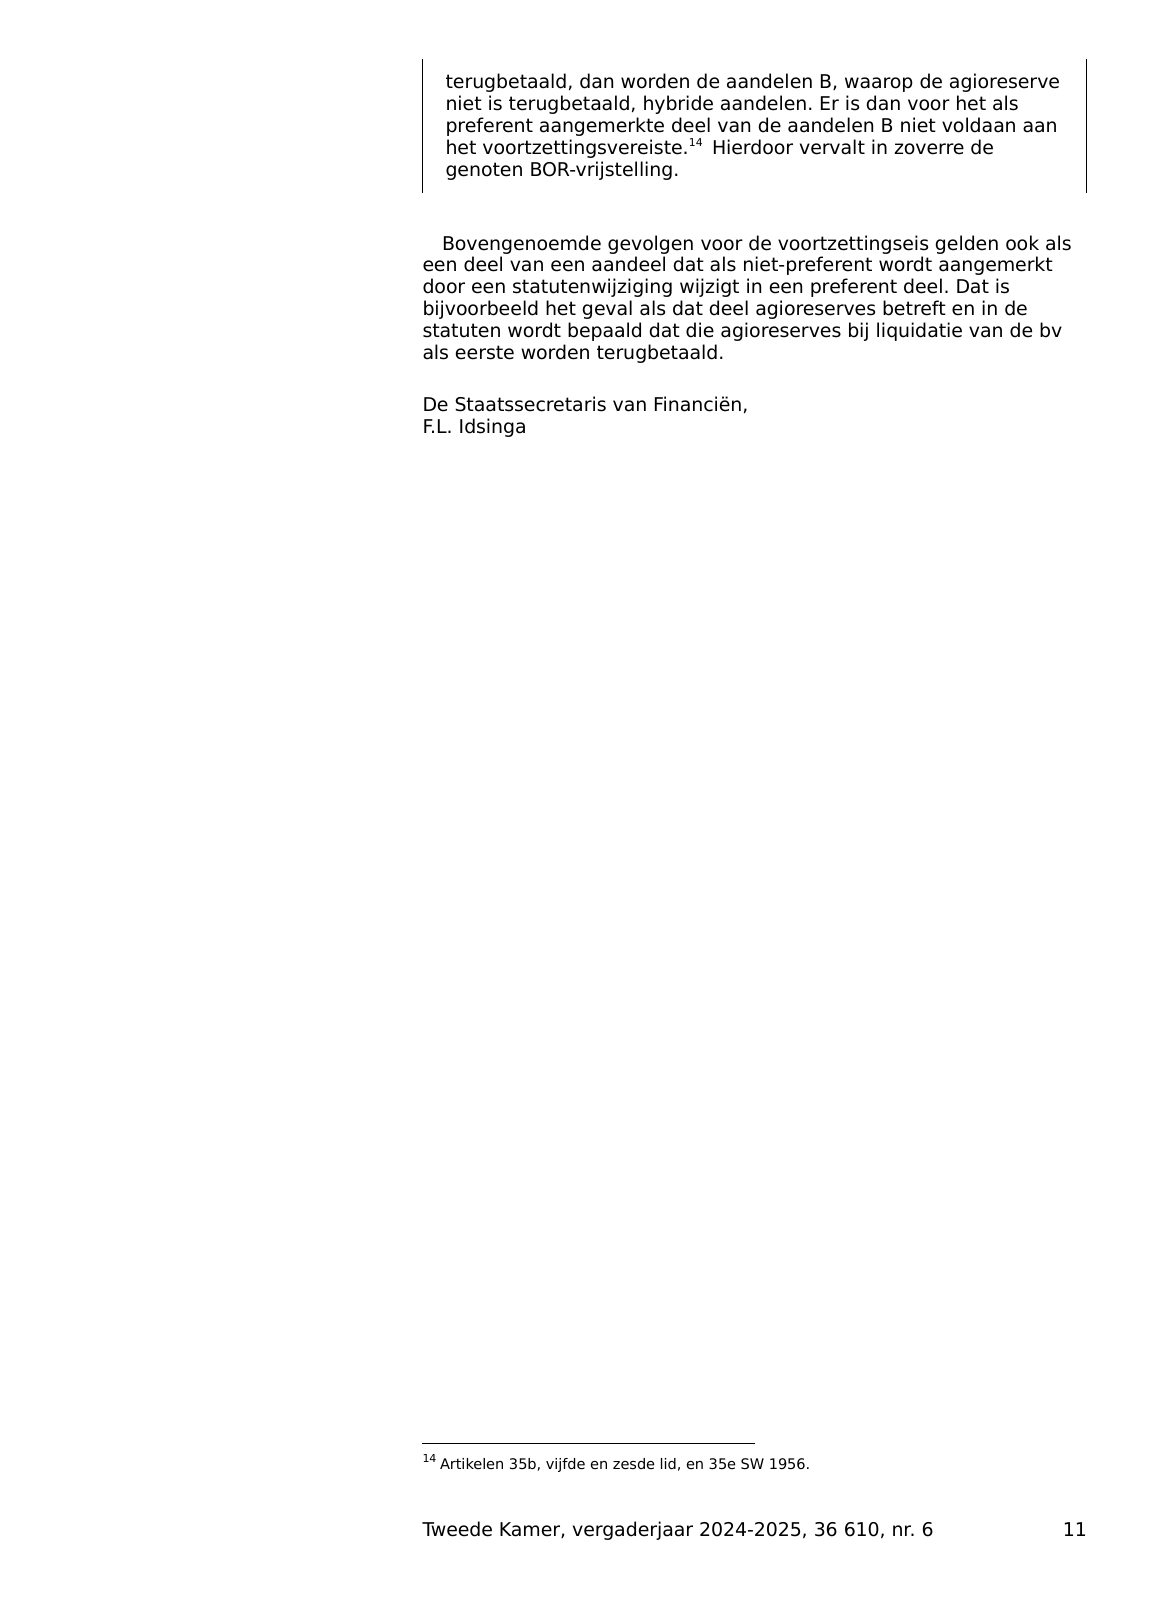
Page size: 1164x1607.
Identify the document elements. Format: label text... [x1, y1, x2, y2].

text Bovengenoemde gevolgen voor de voortzettingseis gelden ook als een deel van een aandeel dat als niet-preferent wordt aangemerkt door een statutenwijziging wijzigt in een preferent deel. Dat is bijvoorbeeld het geval als dat deel agioreserves betreft en in de statuten wordt bepaald dat die agioreserves bij liquidatie van de bv als eerste worden terugbetaald. [422, 232, 1087, 364]
text De Staatssecretaris van Financiën, F.L. Idsinga [422, 394, 1087, 438]
table_header terugbetaald, dan worden de aandelen B, waarop de agioreserve niet is terugbetaald, hybride aandelen. Er is dan voor het als preferent aangemerkte deel van de aandelen B niet voldaan aan het voortzettingsvereiste. Hierdoor vervalt in zoverre de genoten BOR-vrijstelling. [423, 59, 1086, 192]
